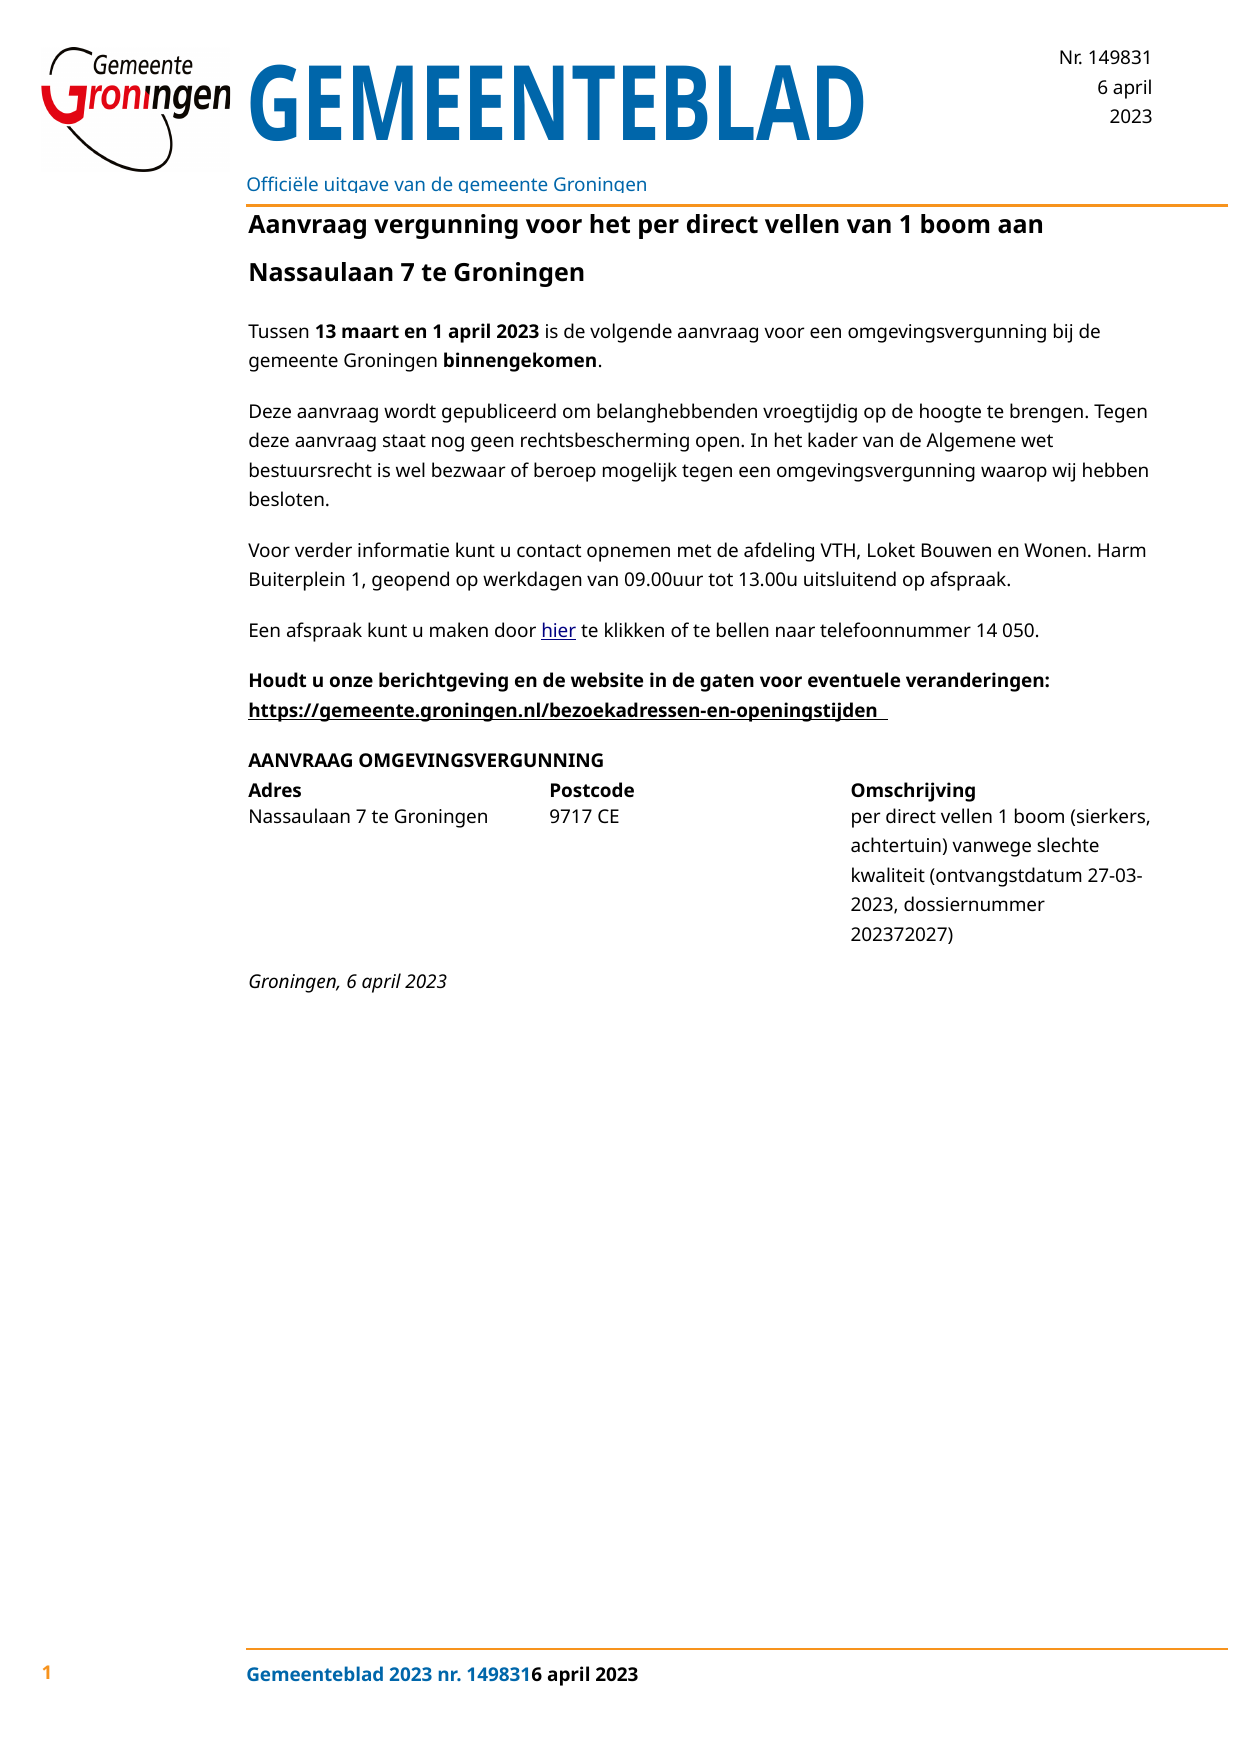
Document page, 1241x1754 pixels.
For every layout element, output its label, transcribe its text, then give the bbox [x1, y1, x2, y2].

text Groningen, 6 april 2023 [248, 968, 1152, 994]
text Voor verder informatie kunt u contact opnemen met de afdeling VTH, Loket Bouwen en Wonen. Harm Buiterplein 1, geopend op werkdagen van 09.00uur tot 13.00u uitsluitend op afspraak. [248, 537, 1152, 592]
table_header Omschrijving [850, 777, 1152, 803]
text Houdt u onze berichtgeving en de website in de gaten voor eventuele veranderingen: https://gemeente.groningen.nl/bezoekadressen-en-openingstijden [248, 667, 1152, 723]
table_header Postcode [549, 777, 850, 803]
picture [41, 47, 231, 172]
text Deze aanvraag wordt gepubliceerd om belanghebbenden vroegtijdig op de hoogte te brengen. Tegen deze aanvraag staat nog geen rechtsbescherming open. In het kader van de Algemene wet bestuursrecht is wel bezwaar of beroep mogelijk tegen een omgevingsvergunning waarop wij hebben besloten. [248, 398, 1152, 512]
text Een afspraak kunt u maken door hier te klikken of te bellen naar telefoonnummer 14 050. [248, 617, 1152, 643]
table_cell 9717 CE [549, 803, 850, 947]
text AANVRAAG OMGEVINGSVERGUNNING [248, 747, 1152, 773]
table_cell Nassaulaan 7 te Groningen [248, 803, 549, 947]
text Tussen 13 maart en 1 april 2023 is de volgende aanvraag voor een omgevingsvergunning bij de gemeente Groningen binnengekomen. [248, 318, 1152, 373]
table_cell per direct vellen 1 boom (sierkers, achtertuin) vanwege slechte kwaliteit (ontvangstdatum 27-03-2023, dossiernummer 202372027) [850, 803, 1152, 947]
text Aanvraag vergunning voor het per direct vellen van 1 boom aan Nassaulaan 7 te Groningen [248, 207, 1152, 288]
table_header Adres [248, 777, 549, 803]
